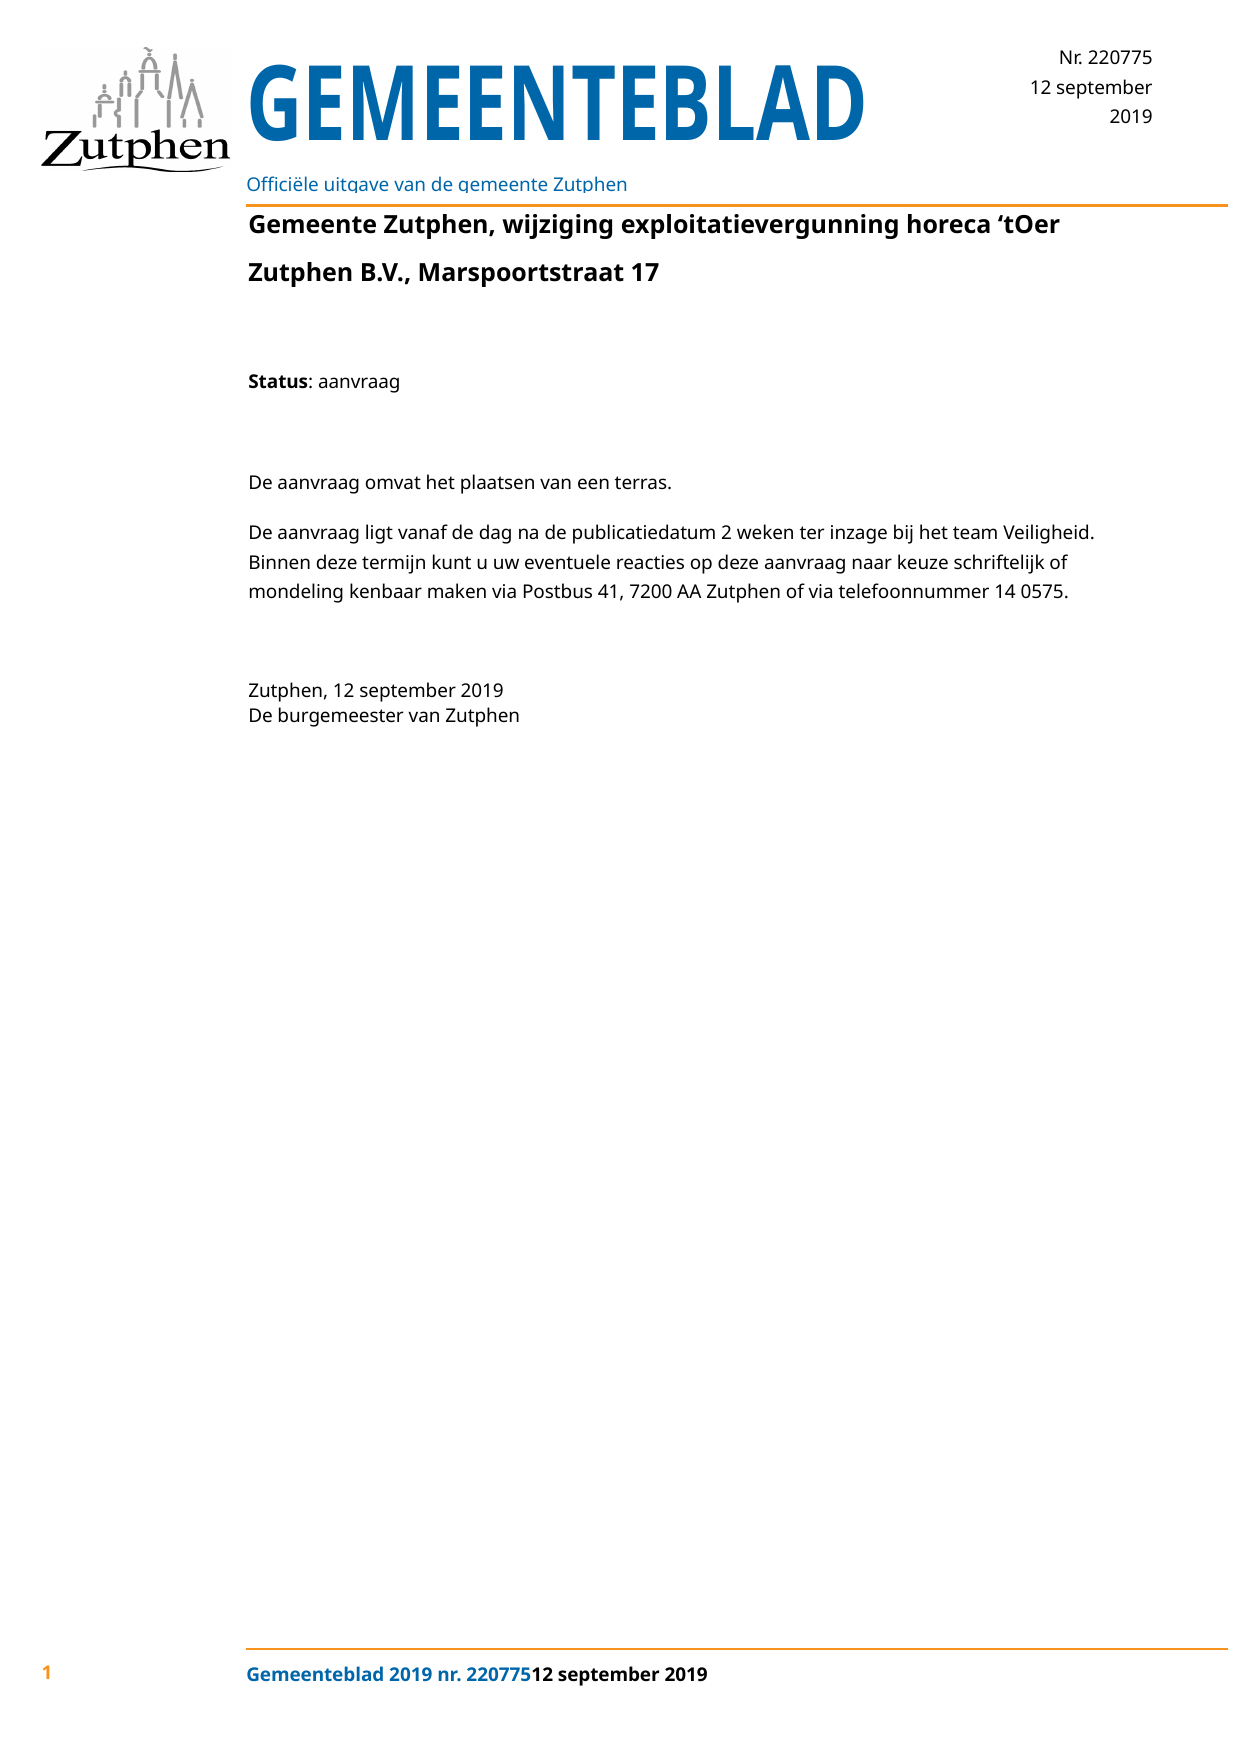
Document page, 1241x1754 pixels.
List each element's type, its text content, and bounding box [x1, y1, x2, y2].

text Gemeente Zutphen, wijziging exploitatievergunning horeca ‘tOer Zutphen B.V., Marspoortstraat 17 [248, 207, 1152, 288]
text De aanvraag ligt vanaf de dag na de publicatiedatum 2 weken ter inzage bij het team Veiligheid. Binnen deze termijn kunt u uw eventuele reacties op deze aanvraag naar keuze schriftelijk of mondeling kenbaar maken via Postbus 41, 7200 AA Zutphen of via telefoonnummer 14 0575. [248, 519, 1152, 604]
text Status: aanvraag [248, 368, 1152, 394]
text De aanvraag omvat het plaatsen van een terras. [248, 469, 1152, 495]
text Zutphen, 12 september 2019 [248, 677, 1152, 703]
text De burgemeester van Zutphen [248, 703, 1152, 728]
picture [41, 47, 231, 172]
